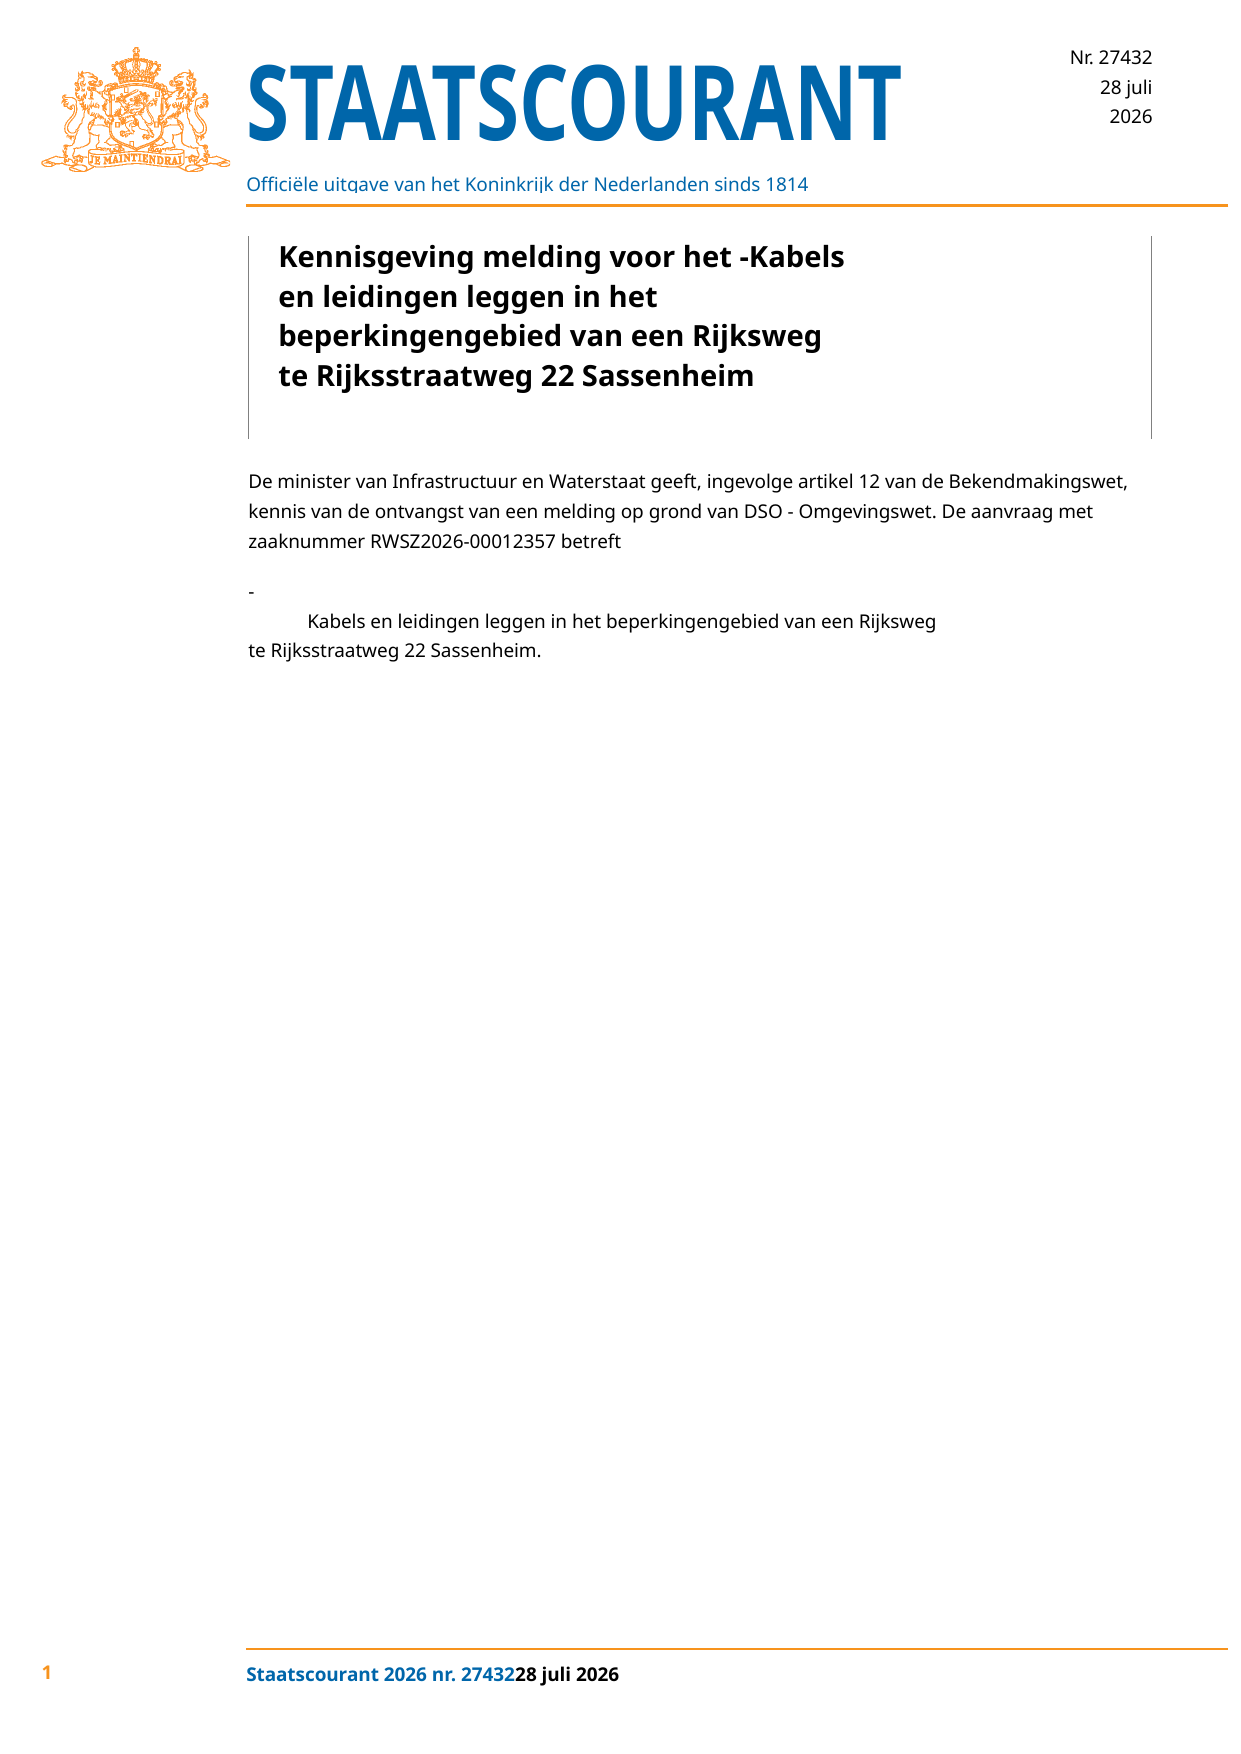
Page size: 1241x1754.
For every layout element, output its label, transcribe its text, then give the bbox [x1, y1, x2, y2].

picture [41, 47, 231, 172]
text De minister van Infrastructuur en Waterstaat geeft, ingevolge artikel 12 van de Bekendmakingswet, kennis van de ontvangst van een melding op grond van DSO - Omgevingswet. De aanvraag met zaaknummer RWSZ2026-00012357 betreft [248, 469, 1152, 553]
table_header [1090, 236, 1151, 413]
list Kabels en leidingen leggen in het beperkingengebied van een Rijksweg [248, 608, 1152, 633]
table_header Kennisgeving melding voor het -Kabels en leidingen leggen in het beperkingengebied van een Rijksweg te Rijksstraatweg 22 Sassenheim [249, 236, 850, 439]
table_header [850, 236, 912, 413]
table_header [850, 414, 1151, 439]
text te Rijksstraatweg 22 Sassenheim. [248, 637, 1152, 663]
picture [912, 236, 1090, 414]
